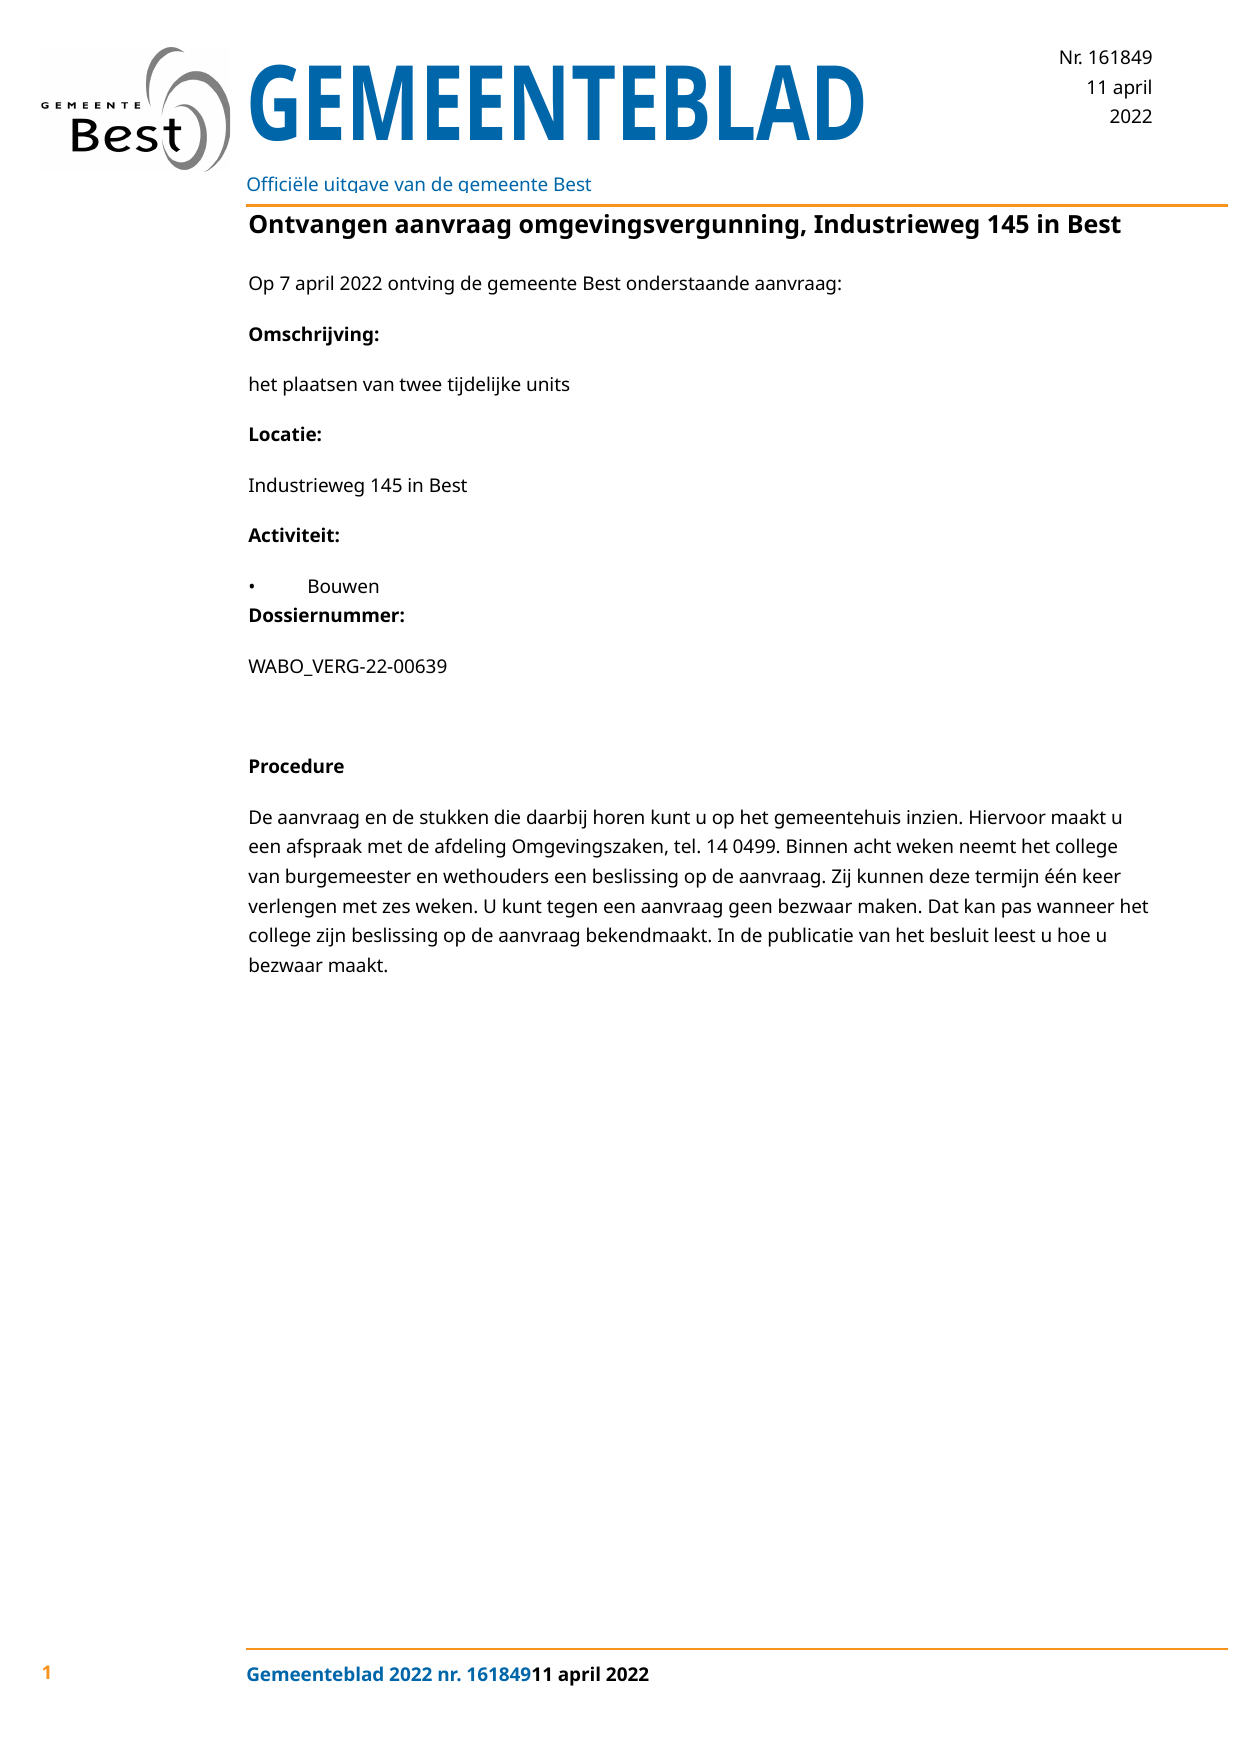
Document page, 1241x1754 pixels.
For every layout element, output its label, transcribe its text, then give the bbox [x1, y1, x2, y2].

text Op 7 april 2022 ontving de gemeente Best onderstaande aanvraag: [248, 270, 1152, 296]
text Dossiernummer: [248, 602, 1152, 628]
text WABO_VERG-22-00639 [248, 653, 1152, 678]
text Activiteit: [248, 522, 1152, 548]
picture [41, 47, 231, 172]
text Locatie: [248, 422, 1152, 447]
list Bouwen [248, 573, 1152, 598]
text Omschrijving: [248, 321, 1152, 346]
text De aanvraag en de stukken die daarbij horen kunt u op het gemeentehuis inzien. Hiervoor maakt u een afspraak met de afdeling Omgevingszaken, tel. 14 0499. Binnen acht weken neemt het college van burgemeester en wethouders een beslissing op de aanvraag. Zij kunnen deze termijn één keer verlengen met zes weken. U kunt tegen een aanvraag geen bezwaar maken. Dat kan pas wanneer het college zijn beslissing op de aanvraag bekendmaakt. In de publicatie van het besluit leest u hoe u bezwaar maakt. [248, 804, 1152, 978]
text het plaatsen van twee tijdelijke units [248, 371, 1152, 397]
text Industrieweg 145 in Best [248, 472, 1152, 498]
text Ontvangen aanvraag omgevingsvergunning, Industrieweg 145 in Best [248, 207, 1152, 241]
text Procedure [248, 754, 1152, 779]
